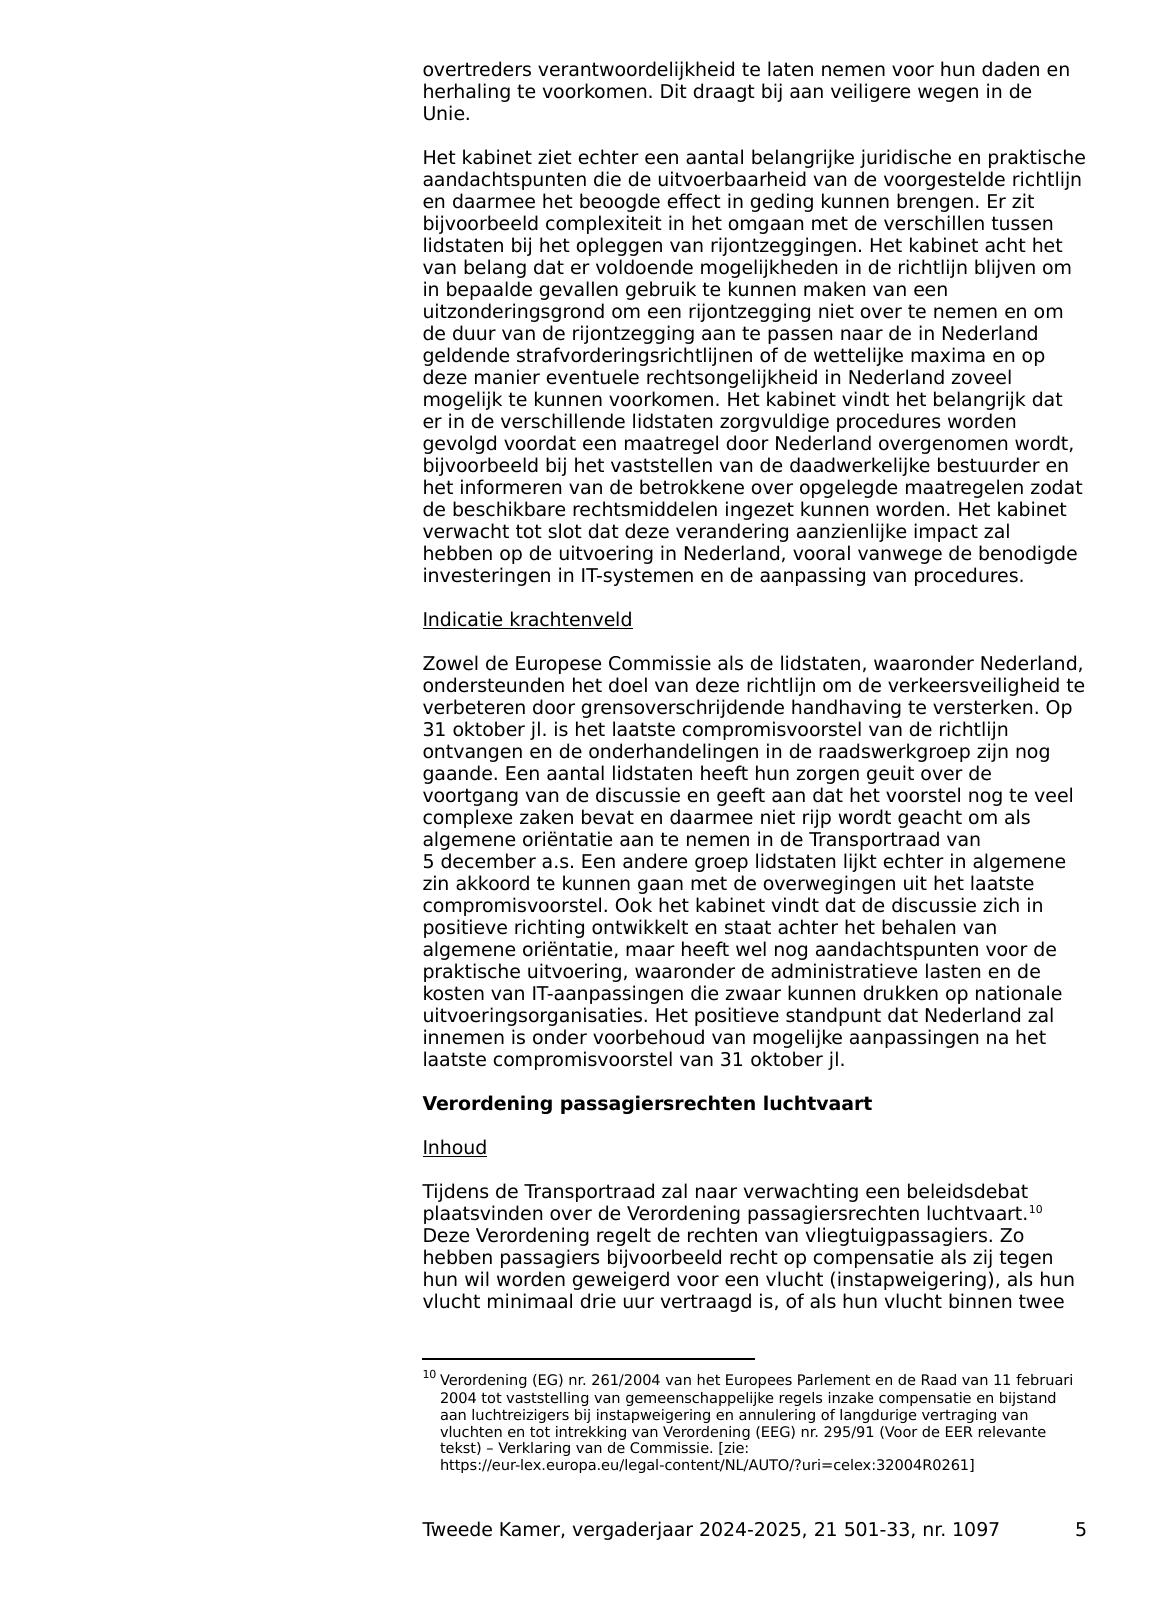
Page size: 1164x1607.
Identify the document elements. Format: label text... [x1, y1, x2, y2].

text Tijdens de Transportraad zal naar verwachting een beleidsdebat plaatsvinden over de Verordening passagiersrechten luchtvaart. Deze Verordening regelt de rechten van vliegtuigpassagiers. Zo hebben passagiers bijvoorbeeld recht op compensatie als zij tegen hun wil worden geweigerd voor een vlucht (instapweigering), als hun vlucht minimaal drie uur vertraagd is, of als hun vlucht binnen twee [422, 1181, 1087, 1313]
text overtreders verantwoordelijkheid te laten nemen voor hun daden en herhaling te voorkomen. Dit draagt bij aan veiligere wegen in de Unie. [422, 59, 1087, 125]
subtitle Inhoud [422, 1137, 1087, 1159]
subtitle Verordening passagiersrechten luchtvaart [422, 1093, 1087, 1115]
text Zowel de Europese Commissie als de lidstaten, waaronder Nederland, ondersteunden het doel van deze richtlijn om de verkeersveiligheid te verbeteren door grensoverschrijdende handhaving te versterken. Op 31 oktober jl. is het laatste compromisvoorstel van de richtlijn ontvangen en de onderhandelingen in de raadswerkgroep zijn nog gaande. Een aantal lidstaten heeft hun zorgen geuit over de voortgang van de discussie en geeft aan dat het voorstel nog te veel complexe zaken bevat en daarmee niet rijp wordt geacht om als algemene oriëntatie aan te nemen in de Transportraad van 5 december a.s. Een andere groep lidstaten lijkt echter in algemene zin akkoord te kunnen gaan met de overwegingen uit het laatste compromisvoorstel. Ook het kabinet vindt dat de discussie zich in positieve richting ontwikkelt en staat achter het behalen van algemene oriëntatie, maar heeft wel nog aandachtspunten voor de praktische uitvoering, waaronder de administratieve lasten en de kosten van IT-aanpassingen die zwaar kunnen drukken op nationale uitvoeringsorganisaties. Het positieve standpunt dat Nederland zal innemen is onder voorbehoud van mogelijke aanpassingen na het laatste compromisvoorstel van 31 oktober jl. [422, 653, 1087, 1071]
text Het kabinet ziet echter een aantal belangrijke juridische en praktische aandachtspunten die de uitvoerbaarheid van de voorgestelde richtlijn en daarmee het beoogde effect in geding kunnen brengen. Er zit bijvoorbeeld complexiteit in het omgaan met de verschillen tussen lidstaten bij het opleggen van rijontzeggingen. Het kabinet acht het van belang dat er voldoende mogelijkheden in de richtlijn blijven om in bepaalde gevallen gebruik te kunnen maken van een uitzonderingsgrond om een rijontzegging niet over te nemen en om de duur van de rijontzegging aan te passen naar de in Nederland geldende strafvorderingsrichtlijnen of de wettelijke maxima en op deze manier eventuele rechtsongelijkheid in Nederland zoveel mogelijk te kunnen voorkomen. Het kabinet vindt het belangrijk dat er in de verschillende lidstaten zorgvuldige procedures worden gevolgd voordat een maatregel door Nederland overgenomen wordt, bijvoorbeeld bij het vaststellen van de daadwerkelijke bestuurder en het informeren van de betrokkene over opgelegde maatregelen zodat de beschikbare rechtsmiddelen ingezet kunnen worden. Het kabinet verwacht tot slot dat deze verandering aanzienlijke impact zal hebben op de uitvoering in Nederland, vooral vanwege de benodigde investeringen in IT-systemen en de aanpassing van procedures. [422, 147, 1087, 587]
subtitle Indicatie krachtenveld [422, 609, 1087, 631]
text Verordening (EG) nr. 261/2004 van het Europees Parlement en de Raad van 11 februari 2004 tot vaststelling van gemeenschappelĳke regels inzake compensatie en bĳstand aan luchtreizigers bĳ instapweigering en annulering of langdurige vertraging van vluchten en tot intrekking van Verordening (EEG) nr. 295/91 (Voor de EER relevante tekst) – Verklaring van de Commissie. [zie: https://eur-lex.europa.eu/legal-content/NL/AUTO/?uri=celex:32004R0261] [422, 1368, 1087, 1474]
